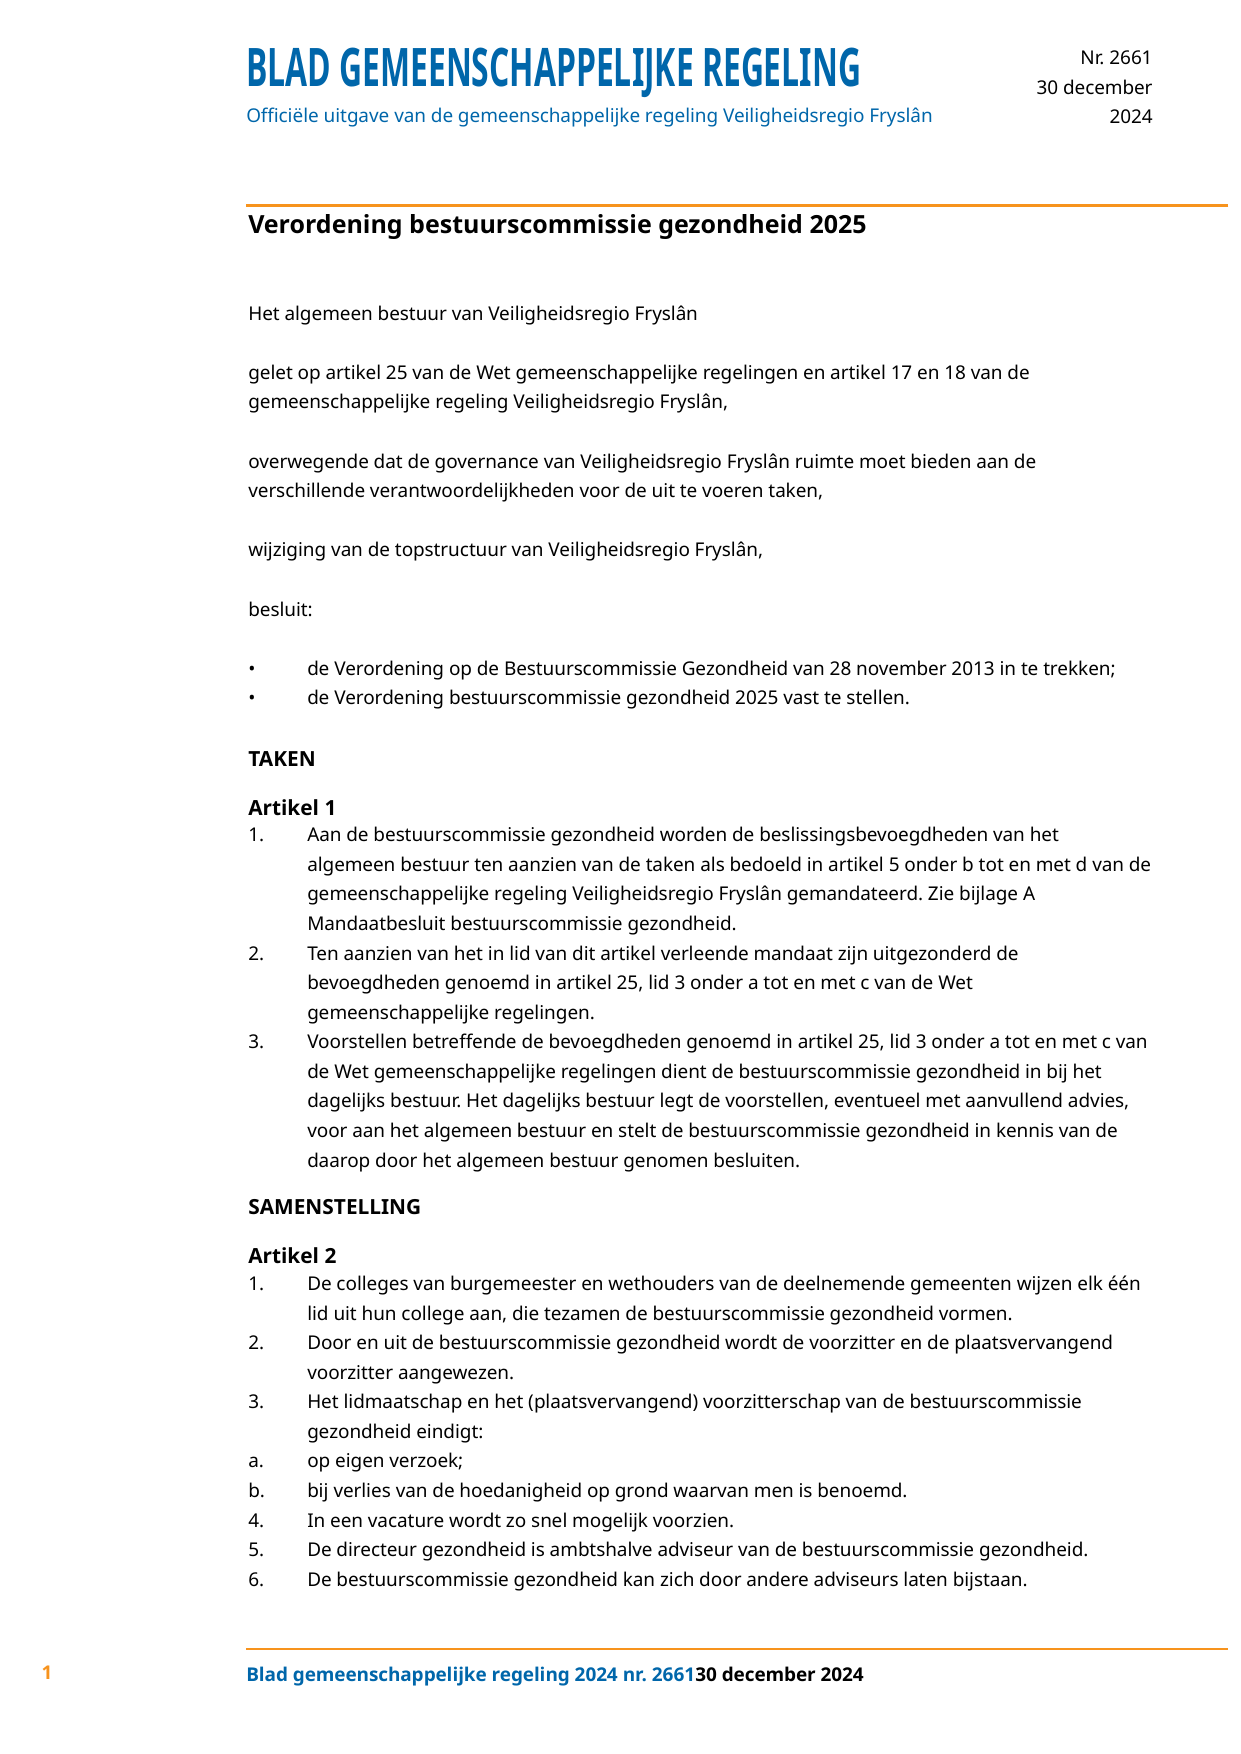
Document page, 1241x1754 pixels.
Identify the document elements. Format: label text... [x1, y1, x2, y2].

list Voorstellen betreffende de bevoegdheden genoemd in artikel 25, lid 3 onder a tot en met c van de Wet gemeenschappelijke regelingen dient de bestuurscommissie gezondheid in bij het dagelijks bestuur. Het dagelijks bestuur legt de voorstellen, eventueel met aanvullend advies, voor aan het algemeen bestuur en stelt de bestuurscommissie gezondheid in kennis van de daarop door het algemeen bestuur genomen besluiten. [248, 1028, 1152, 1172]
list bij verlies van de hoedanigheid op grond waarvan men is benoemd. [248, 1477, 1152, 1503]
text SAMENSTELLING [248, 1192, 1152, 1221]
list de Verordening op de Bestuurscommissie Gezondheid van 28 november 2013 in te trekken; [248, 655, 1152, 681]
list In een vacature wordt zo snel mogelijk voorzien. [248, 1507, 1152, 1532]
text besluit: [248, 596, 1152, 621]
text overwegende dat de governance van Veiligheidsregio Fryslân ruimte moet bieden aan de verschillende verantwoordelijkheden voor de uit te voeren taken, [248, 448, 1152, 503]
list op eigen verzoek; [248, 1448, 1152, 1473]
text Artikel 1 [248, 793, 1152, 821]
text Artikel 2 [248, 1242, 1152, 1270]
list de Verordening bestuurscommissie gezondheid 2025 vast te stellen. [248, 684, 1152, 710]
list Aan de bestuurscommissie gezondheid worden de beslissingsbevoegdheden van het algemeen bestuur ten aanzien van de taken als bedoeld in artikel 5 onder b tot en met d van de gemeenschappelijke regeling Veiligheidsregio Fryslân gemandateerd. Zie bijlage A Mandaatbesluit bestuurscommissie gezondheid. [248, 821, 1152, 936]
list De bestuurscommissie gezondheid kan zich door andere adviseurs laten bijstaan. [248, 1566, 1152, 1592]
text wijziging van de topstructuur van Veiligheidsregio Fryslân, [248, 537, 1152, 562]
text TAKEN [248, 744, 1152, 772]
list Het lidmaatschap en het (plaatsvervangend) voorzitterschap van de bestuurscommissie gezondheid eindigt: [248, 1388, 1152, 1444]
text gelet op artikel 25 van de Wet gemeenschappelijke regelingen en artikel 17 en 18 van de gemeenschappelijke regeling Veiligheidsregio Fryslân, [248, 359, 1152, 414]
text Het algemeen bestuur van Veiligheidsregio Fryslân [248, 300, 1152, 326]
text Verordening bestuurscommissie gezondheid 2025 [248, 207, 1152, 241]
list Ten aanzien van het in lid van dit artikel verleende mandaat zijn uitgezonderd de bevoegdheden genoemd in artikel 25, lid 3 onder a tot en met c van de Wet gemeenschappelijke regelingen. [248, 940, 1152, 1024]
list De directeur gezondheid is ambtshalve adviseur van de bestuurscommissie gezondheid. [248, 1536, 1152, 1562]
picture [41, 47, 231, 172]
list De colleges van burgemeester en wethouders van de deelnemende gemeenten wijzen elk één lid uit hun college aan, die tezamen de bestuurscommissie gezondheid vormen. [248, 1270, 1152, 1325]
list Door en uit de bestuurscommissie gezondheid wordt de voorzitter en de plaatsvervangend voorzitter aangewezen. [248, 1329, 1152, 1384]
